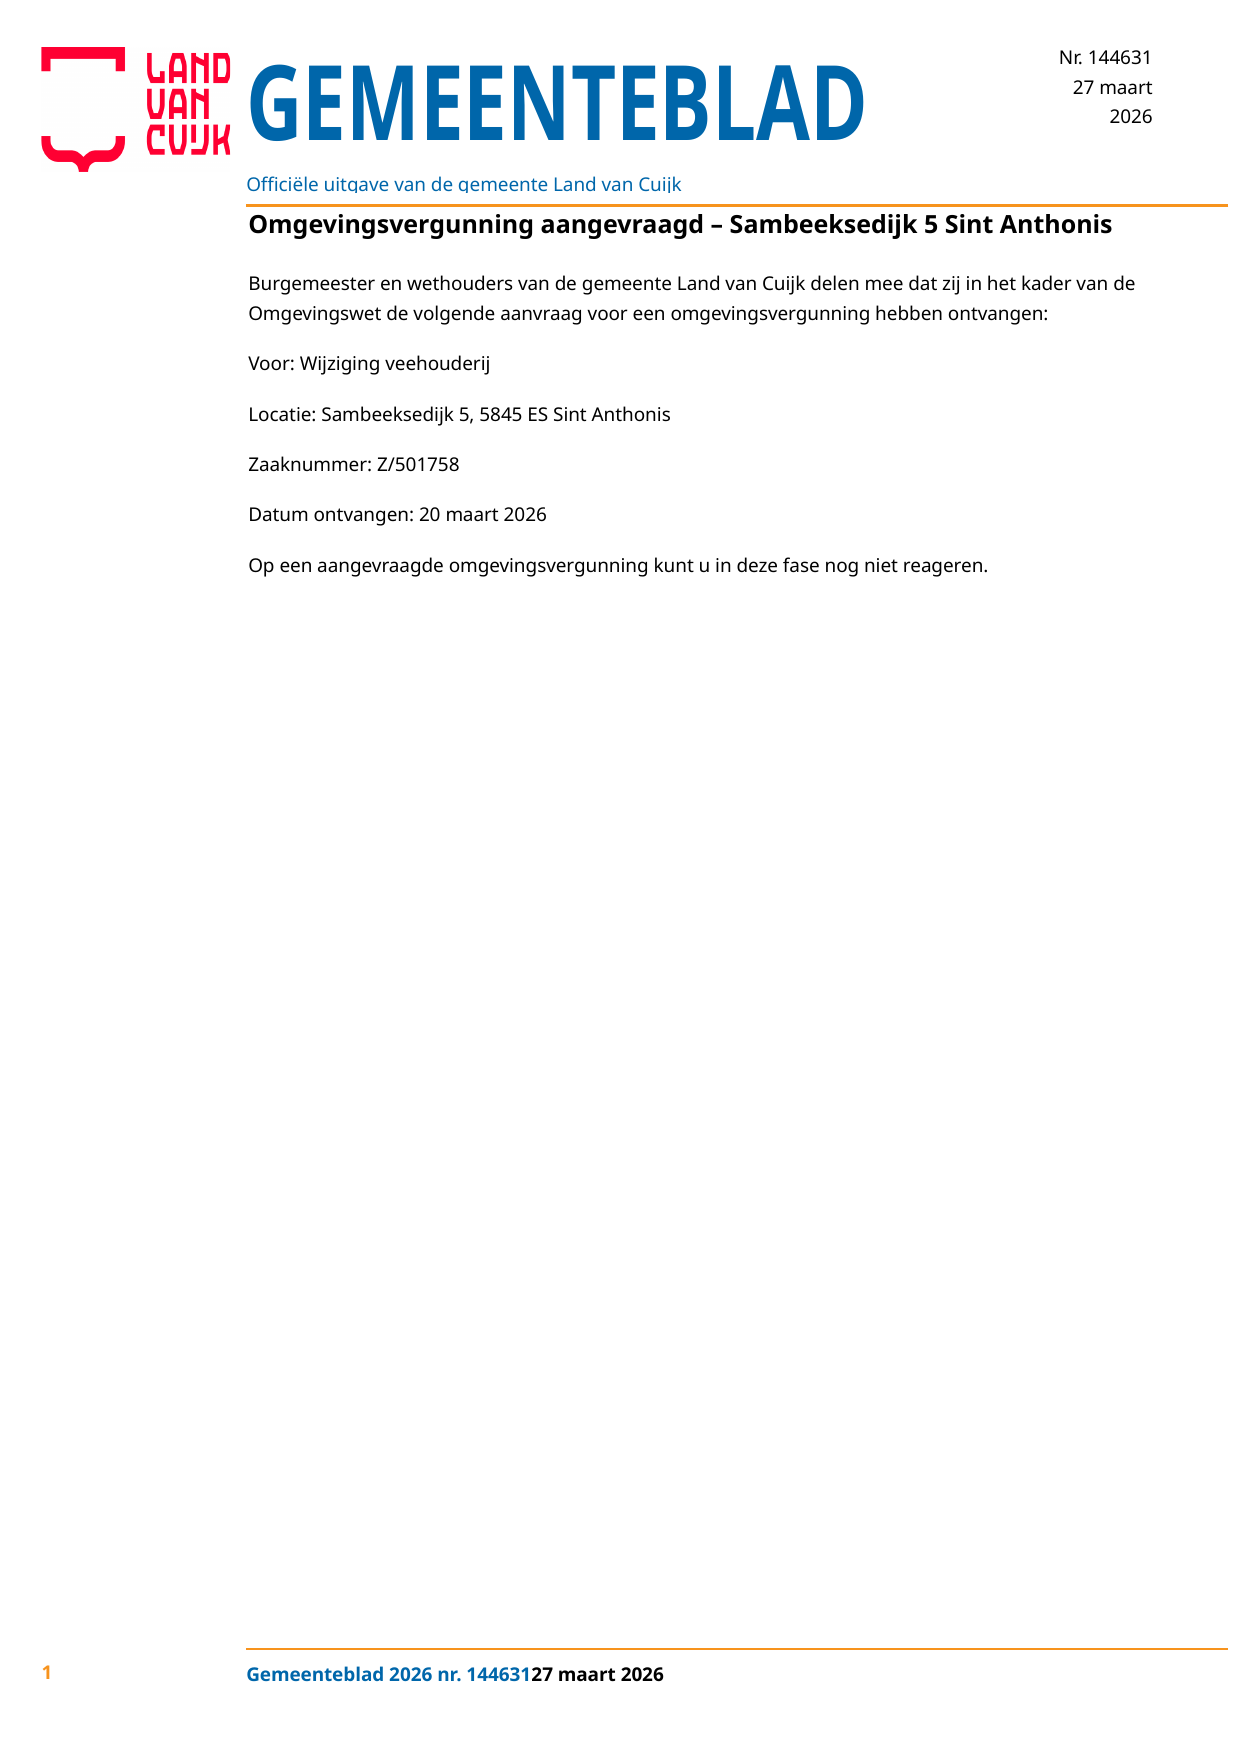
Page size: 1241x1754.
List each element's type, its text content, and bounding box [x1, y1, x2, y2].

text Omgevingsvergunning aangevraagd – Sambeeksedijk 5 Sint Anthonis [248, 207, 1152, 241]
text Burgemeester en wethouders van de gemeente Land van Cuijk delen mee dat zij in het kader van de Omgevingswet de volgende aanvraag voor een omgevingsvergunning hebben ontvangen: [248, 270, 1152, 326]
text Op een aangevraagde omgevingsvergunning kunt u in deze fase nog niet reageren. [248, 552, 1152, 578]
text Locatie: Sambeeksedijk 5, 5845 ES Sint Anthonis [248, 401, 1152, 426]
text Zaaknummer: Z/501758 [248, 451, 1152, 477]
text Voor: Wijziging veehouderij [248, 350, 1152, 376]
picture [41, 47, 231, 172]
text Datum ontvangen: 20 maart 2026 [248, 502, 1152, 527]
